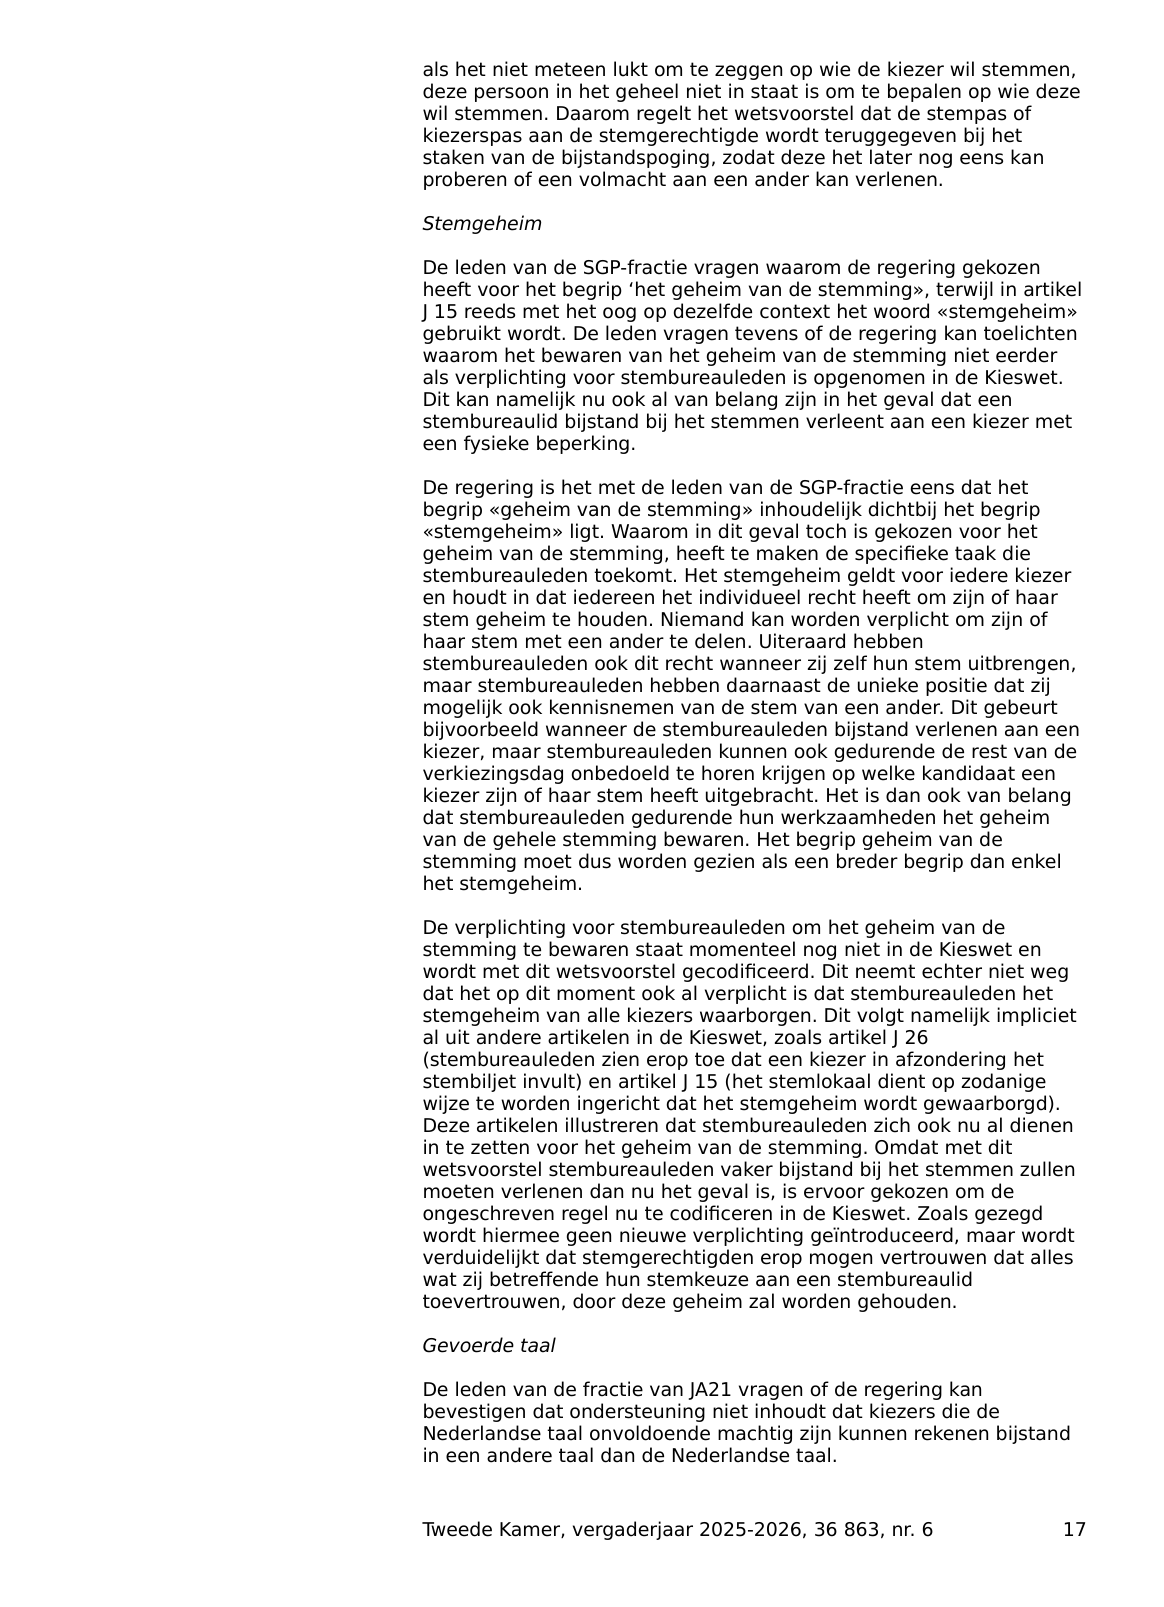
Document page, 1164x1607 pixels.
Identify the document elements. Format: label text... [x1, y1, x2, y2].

text De verplichting voor stembureauleden om het geheim van de stemming te bewaren staat momenteel nog niet in de Kieswet en wordt met dit wetsvoorstel gecodificeerd. Dit neemt echter niet weg dat het op dit moment ook al verplicht is dat stembureauleden het stemgeheim van alle kiezers waarborgen. Dit volgt namelijk impliciet al uit andere artikelen in de Kieswet, zoals artikel J 26 (stembureauleden zien erop toe dat een kiezer in afzondering het stembiljet invult) en artikel J 15 (het stemlokaal dient op zodanige wijze te worden ingericht dat het stemgeheim wordt gewaarborgd). Deze artikelen illustreren dat stembureauleden zich ook nu al dienen in te zetten voor het geheim van de stemming. Omdat met dit wetsvoorstel stembureauleden vaker bijstand bij het stemmen zullen moeten verlenen dan nu het geval is, is ervoor gekozen om de ongeschreven regel nu te codificeren in de Kieswet. Zoals gezegd wordt hiermee geen nieuwe verplichting geïntroduceerd, maar wordt verduidelijkt dat stemgerechtigden erop mogen vertrouwen dat alles wat zij betreffende hun stemkeuze aan een stembureaulid toevertrouwen, door deze geheim zal worden gehouden. [422, 917, 1087, 1313]
subtitle Stemgeheim [422, 213, 1087, 235]
text De leden van de SGP-fractie vragen waarom de regering gekozen heeft voor het begrip ‘het geheim van de stemming», terwijl in artikel J 15 reeds met het oog op dezelfde context het woord «stemgeheim» gebruikt wordt. De leden vragen tevens of de regering kan toelichten waarom het bewaren van het geheim van de stemming niet eerder als verplichting voor stembureauleden is opgenomen in de Kieswet. Dit kan namelijk nu ook al van belang zijn in het geval dat een stembureaulid bijstand bij het stemmen verleent aan een kiezer met een fysieke beperking. [422, 257, 1087, 455]
text als het niet meteen lukt om te zeggen op wie de kiezer wil stemmen, deze persoon in het geheel niet in staat is om te bepalen op wie deze wil stemmen. Daarom regelt het wetsvoorstel dat de stempas of kiezerspas aan de stemgerechtigde wordt teruggegeven bij het staken van de bijstandspoging, zodat deze het later nog eens kan proberen of een volmacht aan een ander kan verlenen. [422, 59, 1087, 191]
text De leden van de fractie van JA21 vragen of de regering kan bevestigen dat ondersteuning niet inhoudt dat kiezers die de Nederlandse taal onvoldoende machtig zijn kunnen rekenen bijstand in een andere taal dan de Nederlandse taal. [422, 1379, 1087, 1467]
subtitle Gevoerde taal [422, 1335, 1087, 1357]
text De regering is het met de leden van de SGP-fractie eens dat het begrip «geheim van de stemming» inhoudelijk dichtbij het begrip «stemgeheim» ligt. Waarom in dit geval toch is gekozen voor het geheim van de stemming, heeft te maken de specifieke taak die stembureauleden toekomt. Het stemgeheim geldt voor iedere kiezer en houdt in dat iedereen het individueel recht heeft om zijn of haar stem geheim te houden. Niemand kan worden verplicht om zijn of haar stem met een ander te delen. Uiteraard hebben stembureauleden ook dit recht wanneer zij zelf hun stem uitbrengen, maar stembureauleden hebben daarnaast de unieke positie dat zij mogelijk ook kennisnemen van de stem van een ander. Dit gebeurt bijvoorbeeld wanneer de stembureauleden bijstand verlenen aan een kiezer, maar stembureauleden kunnen ook gedurende de rest van de verkiezingsdag onbedoeld te horen krijgen op welke kandidaat een kiezer zijn of haar stem heeft uitgebracht. Het is dan ook van belang dat stembureauleden gedurende hun werkzaamheden het geheim van de gehele stemming bewaren. Het begrip geheim van de stemming moet dus worden gezien als een breder begrip dan enkel het stemgeheim. [422, 477, 1087, 895]
